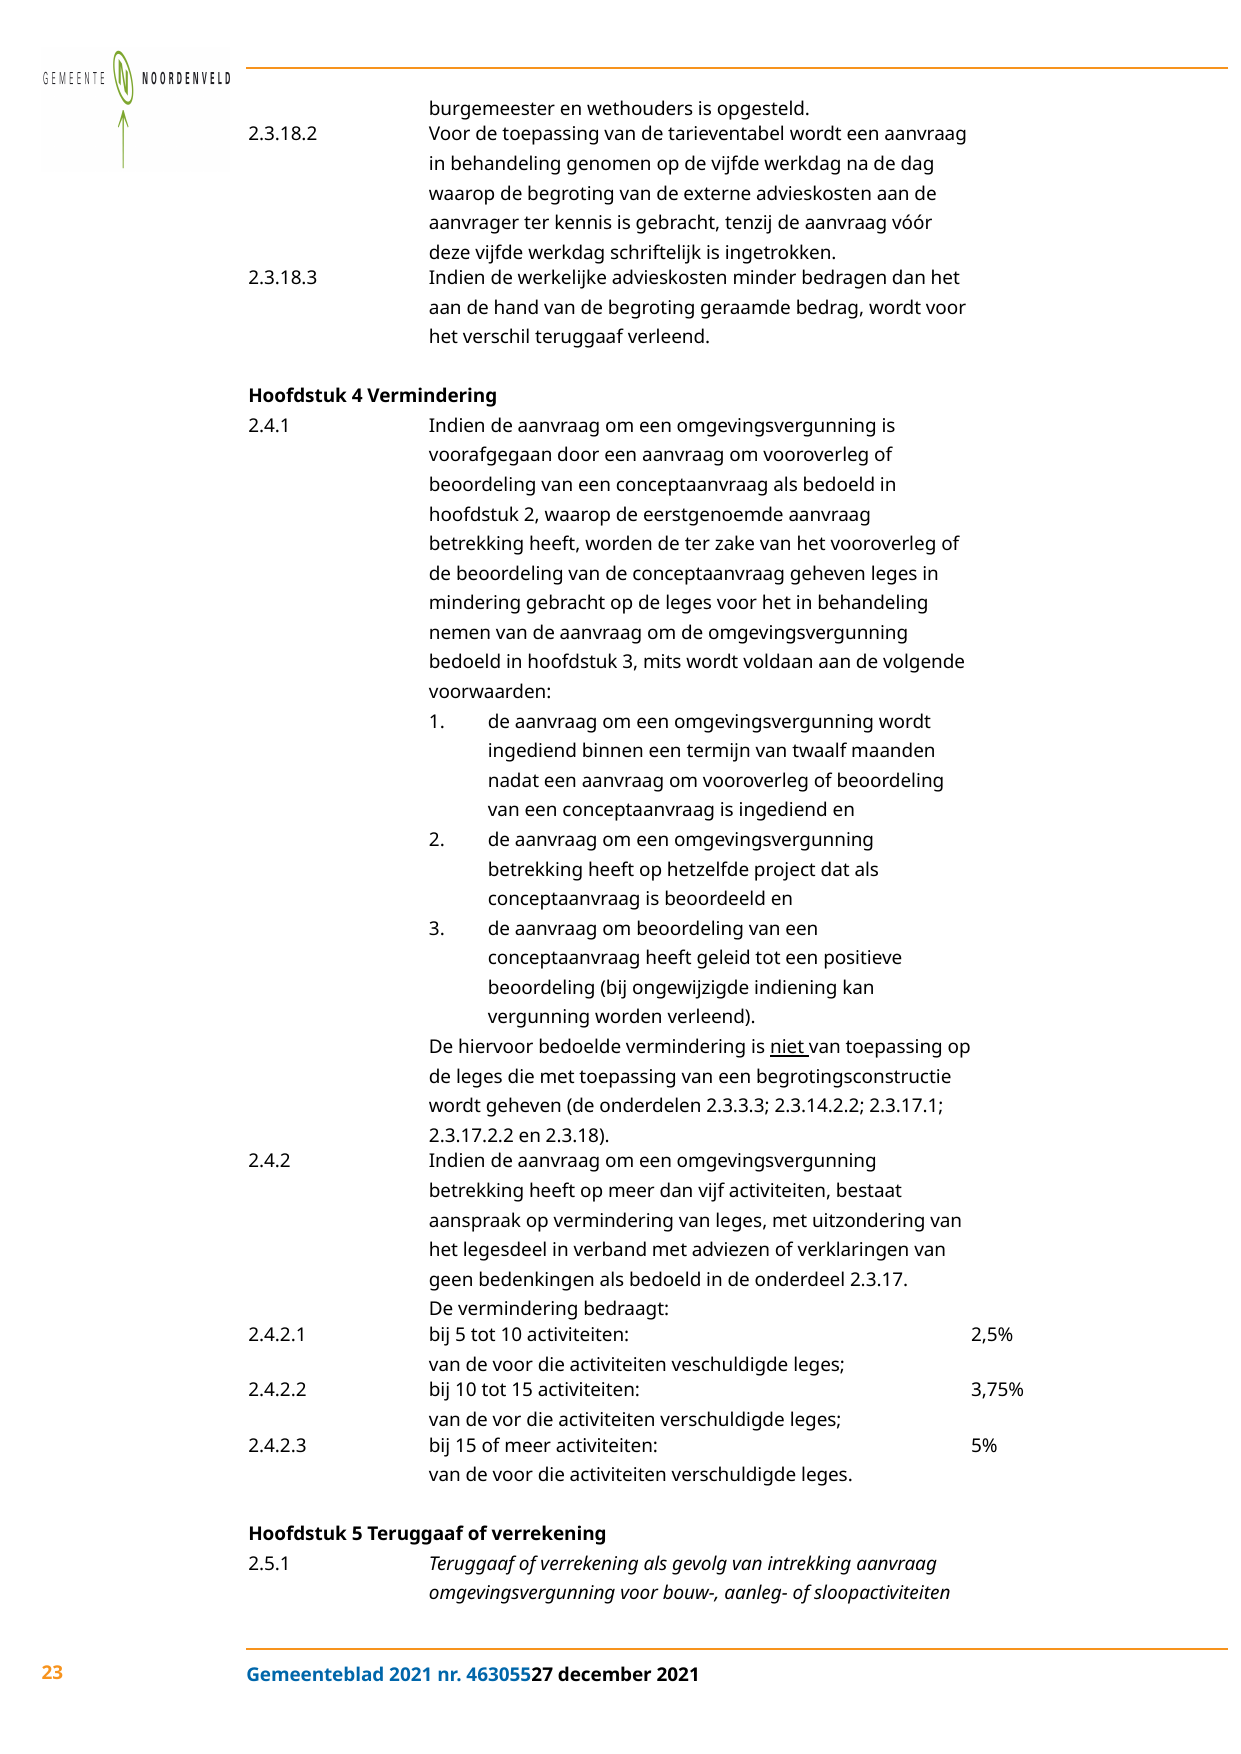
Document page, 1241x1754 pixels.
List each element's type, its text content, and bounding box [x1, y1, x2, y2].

table_cell 2.4.2.1 [248, 1321, 429, 1377]
table_header 2.4.1 [248, 412, 429, 1148]
table_cell 5% [971, 1432, 1152, 1487]
table_cell [971, 121, 1152, 264]
table_cell bij 5 tot 10 activiteiten: van de voor die activiteiten veschuldigde leges; [429, 1321, 971, 1377]
table_cell Indien de werkelijke advieskosten minder bedragen dan het aan de hand van de begroting geraamde bedrag, wordt voor het verschil teruggaaf verleend. [429, 265, 971, 349]
table_cell 2.3.18.2 [248, 121, 429, 264]
text Hoofdstuk 5 Teruggaaf of verrekening [248, 1520, 1152, 1546]
table_header Indien de aanvraag om een omgevingsvergunning is voorafgegaan door een aanvraag om vooroverleg of beoordeling van een conceptaanvraag als bedoeld in hoofdstuk 2, waarop de eerstgenoemde aanvraag betrekking heeft, worden de ter zake van het vooroverleg of de beoordeling van de conceptaanvraag geheven leges in mindering gebracht op de leges voor het in behandeling nemen van de aanvraag om de omgevingsvergunning bedoeld in hoofdstuk 3, mits wordt voldaan aan de volgende voorwaarden: de aanvraag om een omgevingsvergunning wordt ingediend binnen een termijn van twaalf maanden nadat een aanvraag om vooroverleg of beoordeling van een conceptaanvraag is ingediend en de aanvraag om een omgevingsvergunning betrekking heeft op hetzelfde project dat als conceptaanvraag is beoordeeld en de aanvraag om beoordeling van een conceptaanvraag heeft geleid tot een positieve beoordeling (bij ongewijzigde indiening kan vergunning worden verleend). De hiervoor bedoelde vermindering is niet van toepassing op de leges die met toepassing van een begrotingsconstructie wordt geheven (de onderdelen 2.3.3.3; 2.3.14.2.2; 2.3.17.1; 2.3.17.2.2 en 2.3.18). [429, 412, 971, 1148]
picture [41, 47, 231, 172]
table_cell Indien de aanvraag om een omgevingsvergunning betrekking heeft op meer dan vijf activiteiten, bestaat aanspraak op vermindering van leges, met uitzondering van het legesdeel in verband met adviezen of verklaringen van geen bedenkingen als bedoeld in de onderdeel 2.3.17. De vermindering bedraagt: [429, 1148, 971, 1321]
text Hoofdstuk 4 Vermindering [248, 382, 1152, 408]
table_header 2.5.1 [248, 1550, 429, 1605]
table_cell [971, 1148, 1152, 1321]
table_cell bij 15 of meer activiteiten: van de voor die activiteiten verschuldigde leges. [429, 1432, 971, 1487]
table_header [971, 1550, 1152, 1605]
table_cell [248, 95, 429, 121]
table_cell 2.4.2.3 [248, 1432, 429, 1487]
table_cell 2.4.2 [248, 1148, 429, 1321]
table_cell 3,75% [971, 1377, 1152, 1432]
table_cell 2,5% [971, 1321, 1152, 1377]
table_header Teruggaaf of verrekening als gevolg van intrekking aanvraag omgevingsvergunning voor bouw-, aanleg- of sloopactiviteiten [429, 1550, 971, 1605]
table_cell bij 10 tot 15 activiteiten: van de vor die activiteiten verschuldigde leges; [429, 1377, 971, 1432]
table_cell [971, 95, 1152, 121]
table_cell [971, 265, 1152, 349]
table_cell Voor de toepassing van de tarieventabel wordt een aanvraag in behandeling genomen op de vijfde werkdag na de dag waarop de begroting van de externe advieskosten aan de aanvrager ter kennis is gebracht, tenzij de aanvraag vóór deze vijfde werkdag schriftelijk is ingetrokken. [429, 121, 971, 264]
table_cell 2.4.2.2 [248, 1377, 429, 1432]
table_header [971, 412, 1152, 1148]
table_cell 2.3.18.3 [248, 265, 429, 349]
table_cell burgemeester en wethouders is opgesteld. [429, 95, 971, 121]
